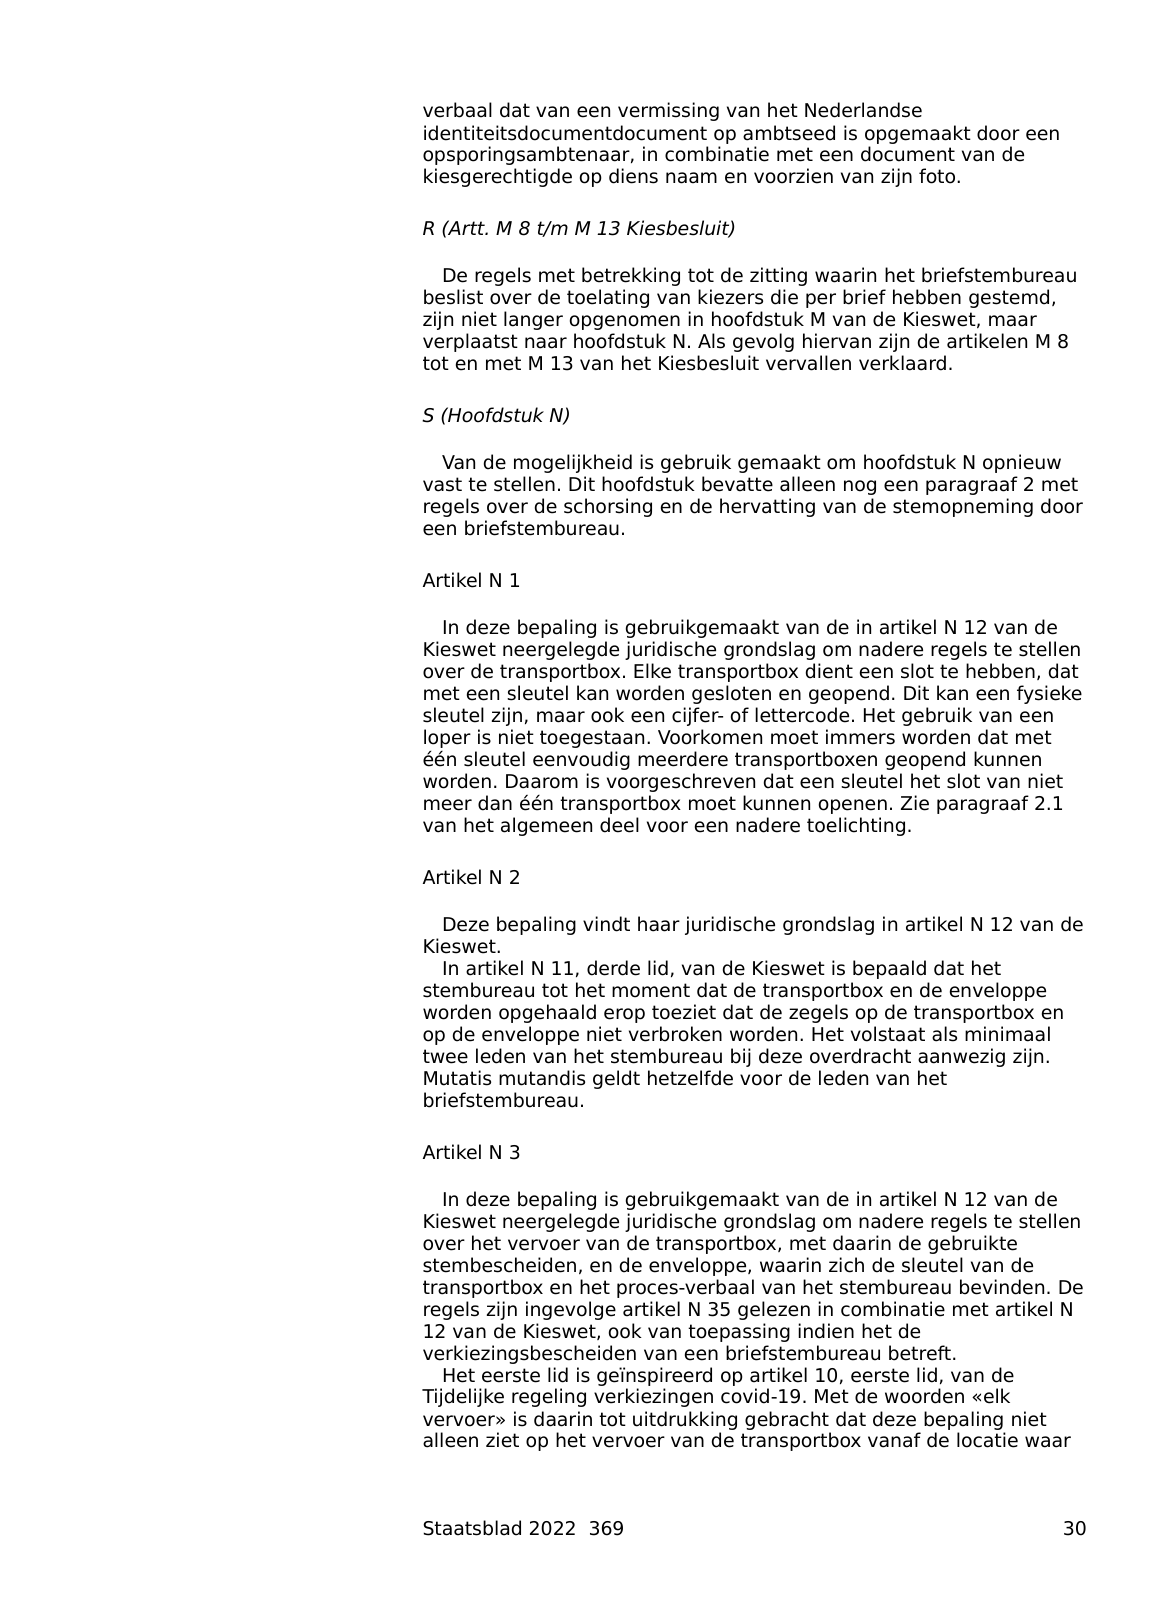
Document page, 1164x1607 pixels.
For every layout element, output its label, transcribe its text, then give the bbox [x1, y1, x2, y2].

text Het eerste lid is geïnspireerd op artikel 10, eerste lid, van de Tijdelijke regeling verkiezingen covid-19. Met de woorden «elk vervoer» is daarin tot uitdrukking gebracht dat deze bepaling niet alleen ziet op het vervoer van de transportbox vanaf de locatie waar [422, 1364, 1087, 1452]
subtitle S (Hoofdstuk N) [422, 405, 1087, 427]
text Van de mogelijkheid is gebruik gemaakt om hoofdstuk N opnieuw vast te stellen. Dit hoofdstuk bevatte alleen nog een paragraaf 2 met regels over de schorsing en de hervatting van de stemopneming door een briefstembureau. [422, 452, 1087, 540]
text In deze bepaling is gebruikgemaakt van de in artikel N 12 van de Kieswet neergelegde juridische grondslag om nadere regels te stellen over het vervoer van de transportbox, met daarin de gebruikte stembescheiden, en de enveloppe, waarin zich de sleutel van de transportbox en het proces-verbaal van het stembureau bevinden. De regels zijn ingevolge artikel N 35 gelezen in combinatie met artikel N 12 van de Kieswet, ook van toepassing indien het de verkiezingsbescheiden van een briefstembureau betreft. [422, 1189, 1087, 1364]
subtitle Artikel N 2 [422, 867, 1087, 889]
text Deze bepaling vindt haar juridische grondslag in artikel N 12 van de Kieswet. [422, 914, 1087, 958]
subtitle Artikel N 3 [422, 1142, 1087, 1164]
text In deze bepaling is gebruikgemaakt van de in artikel N 12 van de Kieswet neergelegde juridische grondslag om nadere regels te stellen over de transportbox. Elke transportbox dient een slot te hebben, dat met een sleutel kan worden gesloten en geopend. Dit kan een fysieke sleutel zijn, maar ook een cijfer- of lettercode. Het gebruik van een loper is niet toegestaan. Voorkomen moet immers worden dat met één sleutel eenvoudig meerdere transportboxen geopend kunnen worden. Daarom is voorgeschreven dat een sleutel het slot van niet meer dan één transportbox moet kunnen openen. Zie paragraaf 2.1 van het algemeen deel voor een nadere toelichting. [422, 617, 1087, 837]
subtitle R (Artt. M 8 t/m M 13 Kiesbesluit) [422, 218, 1087, 240]
text In artikel N 11, derde lid, van de Kieswet is bepaald dat het stembureau tot het moment dat de transportbox en de enveloppe worden opgehaald erop toeziet dat de zegels op de transportbox en op de enveloppe niet verbroken worden. Het volstaat als minimaal twee leden van het stembureau bij deze overdracht aanwezig zijn. Mutatis mutandis geldt hetzelfde voor de leden van het briefstembureau. [422, 958, 1087, 1112]
subtitle Artikel N 1 [422, 570, 1087, 592]
text De regels met betrekking tot de zitting waarin het briefstembureau beslist over de toelating van kiezers die per brief hebben gestemd, zijn niet langer opgenomen in hoofdstuk M van de Kieswet, maar verplaatst naar hoofdstuk N. Als gevolg hiervan zijn de artikelen M 8 tot en met M 13 van het Kiesbesluit vervallen verklaard. [422, 265, 1087, 375]
text verbaal dat van een vermissing van het Nederlandse identiteitsdocumentdocument op ambtseed is opgemaakt door een opsporingsambtenaar, in combinatie met een document van de kiesgerechtigde op diens naam en voorzien van zijn foto. [422, 100, 1087, 188]
